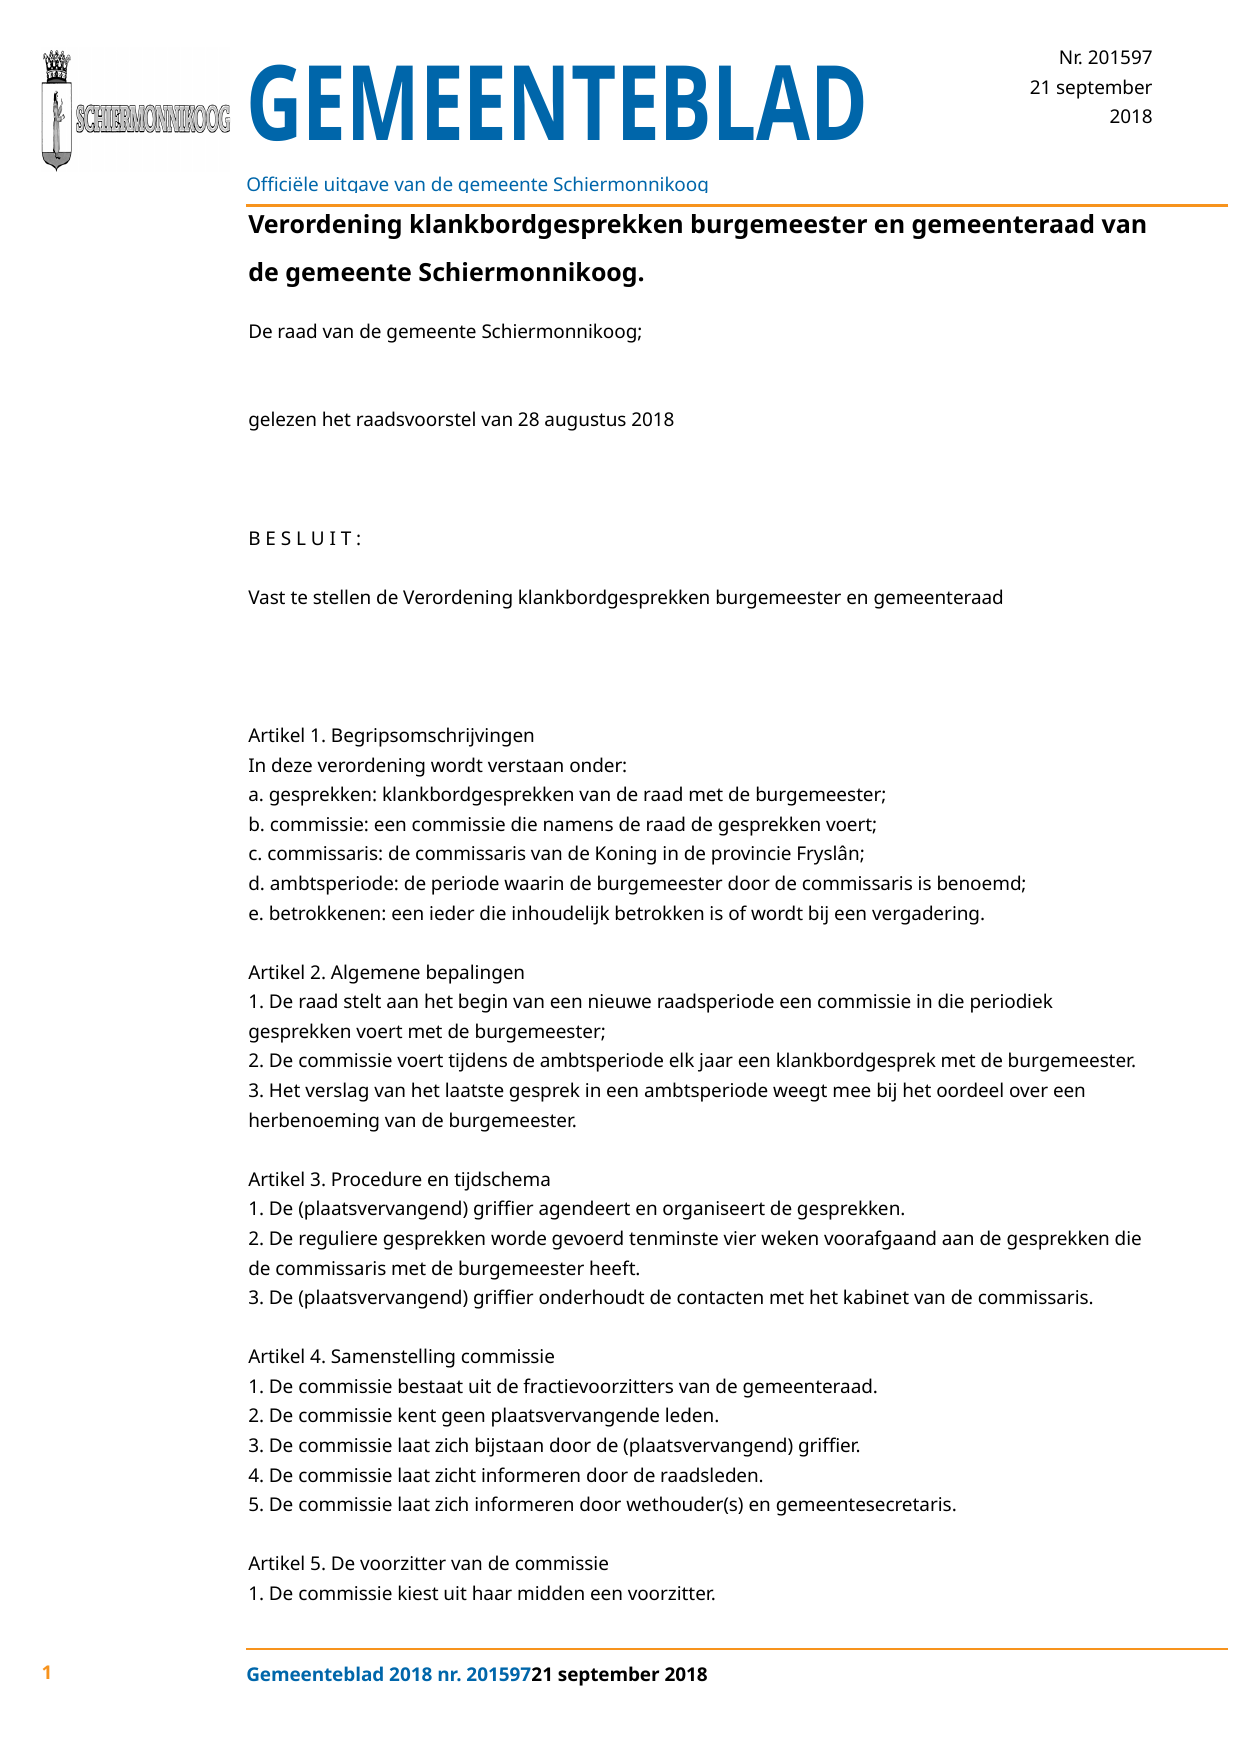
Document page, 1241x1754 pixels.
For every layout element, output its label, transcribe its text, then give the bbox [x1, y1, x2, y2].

text Artikel 3. Procedure en tijdschema [248, 1166, 1152, 1192]
text 5. De commissie laat zich informeren door wethouder(s) en gemeentesecretaris. [248, 1491, 1152, 1517]
text De raad van de gemeente Schiermonnikoog; [248, 318, 1152, 344]
text 3. De commissie laat zich bijstaan door de (plaatsvervangend) griffier. [248, 1432, 1152, 1458]
text Vast te stellen de Verordening klankbordgesprekken burgemeester en gemeenteraad [248, 584, 1152, 610]
text 1. De commissie bestaat uit de fractievoorzitters van de gemeenteraad. [248, 1373, 1152, 1399]
text c. commissaris: de commissaris van de Koning in de provincie Fryslân; [248, 841, 1152, 866]
text Artikel 1. Begripsomschrijvingen [248, 722, 1152, 748]
text 1. De (plaatsvervangend) griffier agendeert en organiseert de gesprekken. [248, 1196, 1152, 1221]
text 2. De commissie voert tijdens de ambtsperiode elk jaar een klankbordgesprek met de burgemeester. [248, 1048, 1152, 1073]
text 3. De (plaatsvervangend) griffier onderhoudt de contacten met het kabinet van de commissaris. [248, 1284, 1152, 1310]
text B E S L U I T : [248, 525, 1152, 551]
text 1. De raad stelt aan het begin van een nieuwe raadsperiode een commissie in die periodiek gesprekken voert met de burgemeester; [248, 988, 1152, 1044]
text Artikel 5. De voorzitter van de commissie [248, 1551, 1152, 1576]
text 4. De commissie laat zicht informeren door de raadsleden. [248, 1462, 1152, 1487]
text 3. Het verslag van het laatste gesprek in een ambtsperiode weegt mee bij het oordeel over een herbenoeming van de burgemeester. [248, 1077, 1152, 1132]
text gelezen het raadsvoorstel van 28 augustus 2018 [248, 407, 1152, 432]
text e. betrokkenen: een ieder die inhoudelijk betrokken is of wordt bij een vergadering. [248, 900, 1152, 925]
text 1. De commissie kiest uit haar midden een voorzitter. [248, 1580, 1152, 1606]
text Artikel 4. Samenstelling commissie [248, 1343, 1152, 1369]
text b. commissie: een commissie die namens de raad de gesprekken voert; [248, 811, 1152, 837]
text a. gesprekken: klankbordgesprekken van de raad met de burgemeester; [248, 781, 1152, 807]
text 2. De commissie kent geen plaatsvervangende leden. [248, 1403, 1152, 1428]
text 2. De reguliere gesprekken worde gevoerd tenminste vier weken voorafgaand aan de gesprekken die de commissaris met de burgemeester heeft. [248, 1225, 1152, 1280]
text Verordening klankbordgesprekken burgemeester en gemeenteraad van de gemeente Schiermonnikoog. [248, 207, 1152, 288]
text In deze verordening wordt verstaan onder: [248, 752, 1152, 777]
text Artikel 2. Algemene bepalingen [248, 959, 1152, 984]
picture [41, 47, 231, 172]
text d. ambtsperiode: de periode waarin de burgemeester door de commissaris is benoemd; [248, 870, 1152, 896]
